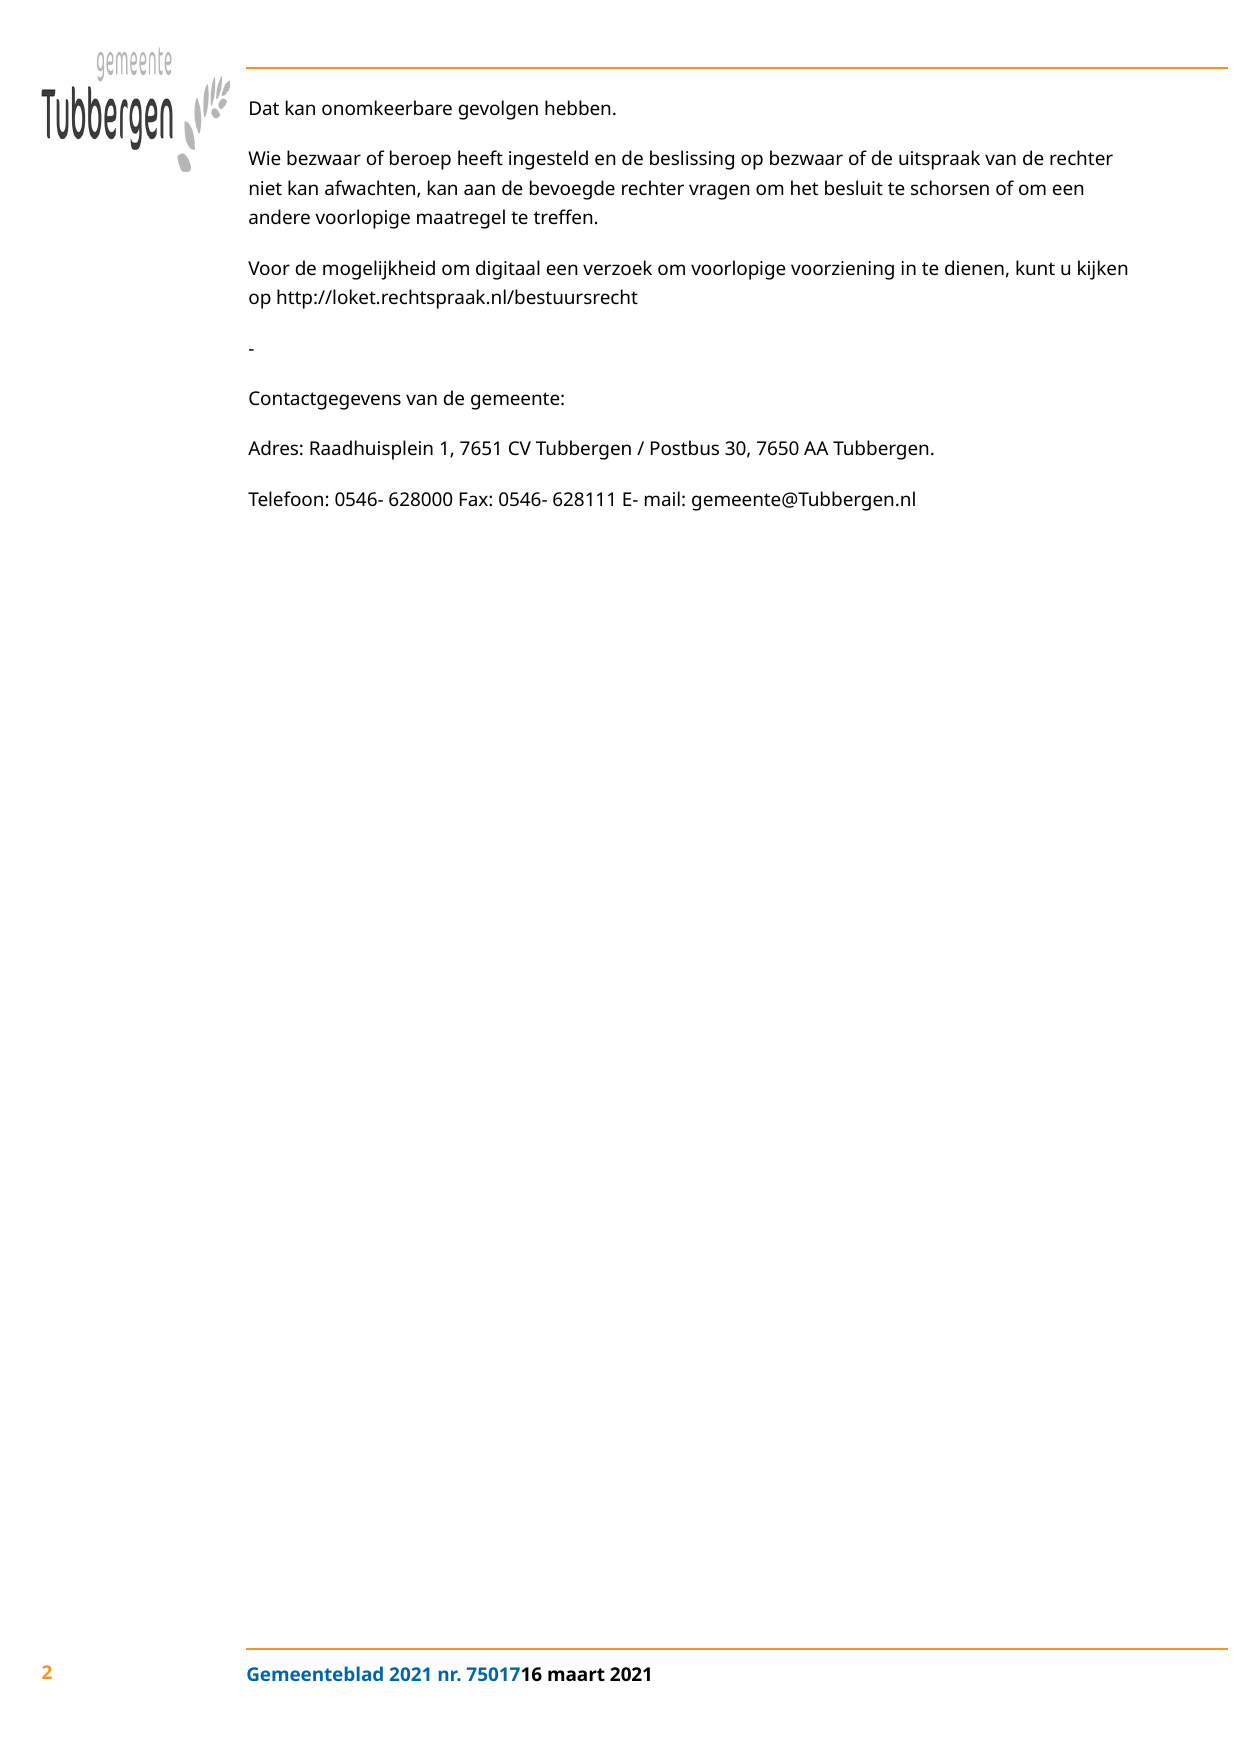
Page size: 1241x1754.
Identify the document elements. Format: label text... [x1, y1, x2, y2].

text Telefoon: 0546- 628000 Fax: 0546- 628111 E- mail: gemeente@Tubbergen.nl [248, 486, 1152, 512]
picture [41, 47, 231, 172]
text Voor de mogelijkheid om digitaal een verzoek om voorlopige voorziening in te dienen, kunt u kijken op http://loket.rechtspraak.nl/bestuursrecht [248, 255, 1152, 310]
text Wie bezwaar of beroep heeft ingesteld en de beslissing op bezwaar of de uitspraak van de rechter niet kan afwachten, kan aan de bevoegde rechter vragen om het besluit te schorsen of om een andere voorlopige maatregel te treffen. [248, 145, 1152, 230]
text - [248, 335, 1152, 361]
text Dat kan onomkeerbare gevolgen hebben. [248, 95, 1152, 121]
text Adres: Raadhuisplein 1, 7651 CV Tubbergen / Postbus 30, 7650 AA Tubbergen. [248, 436, 1152, 461]
text Contactgegevens van de gemeente: [248, 385, 1152, 411]
